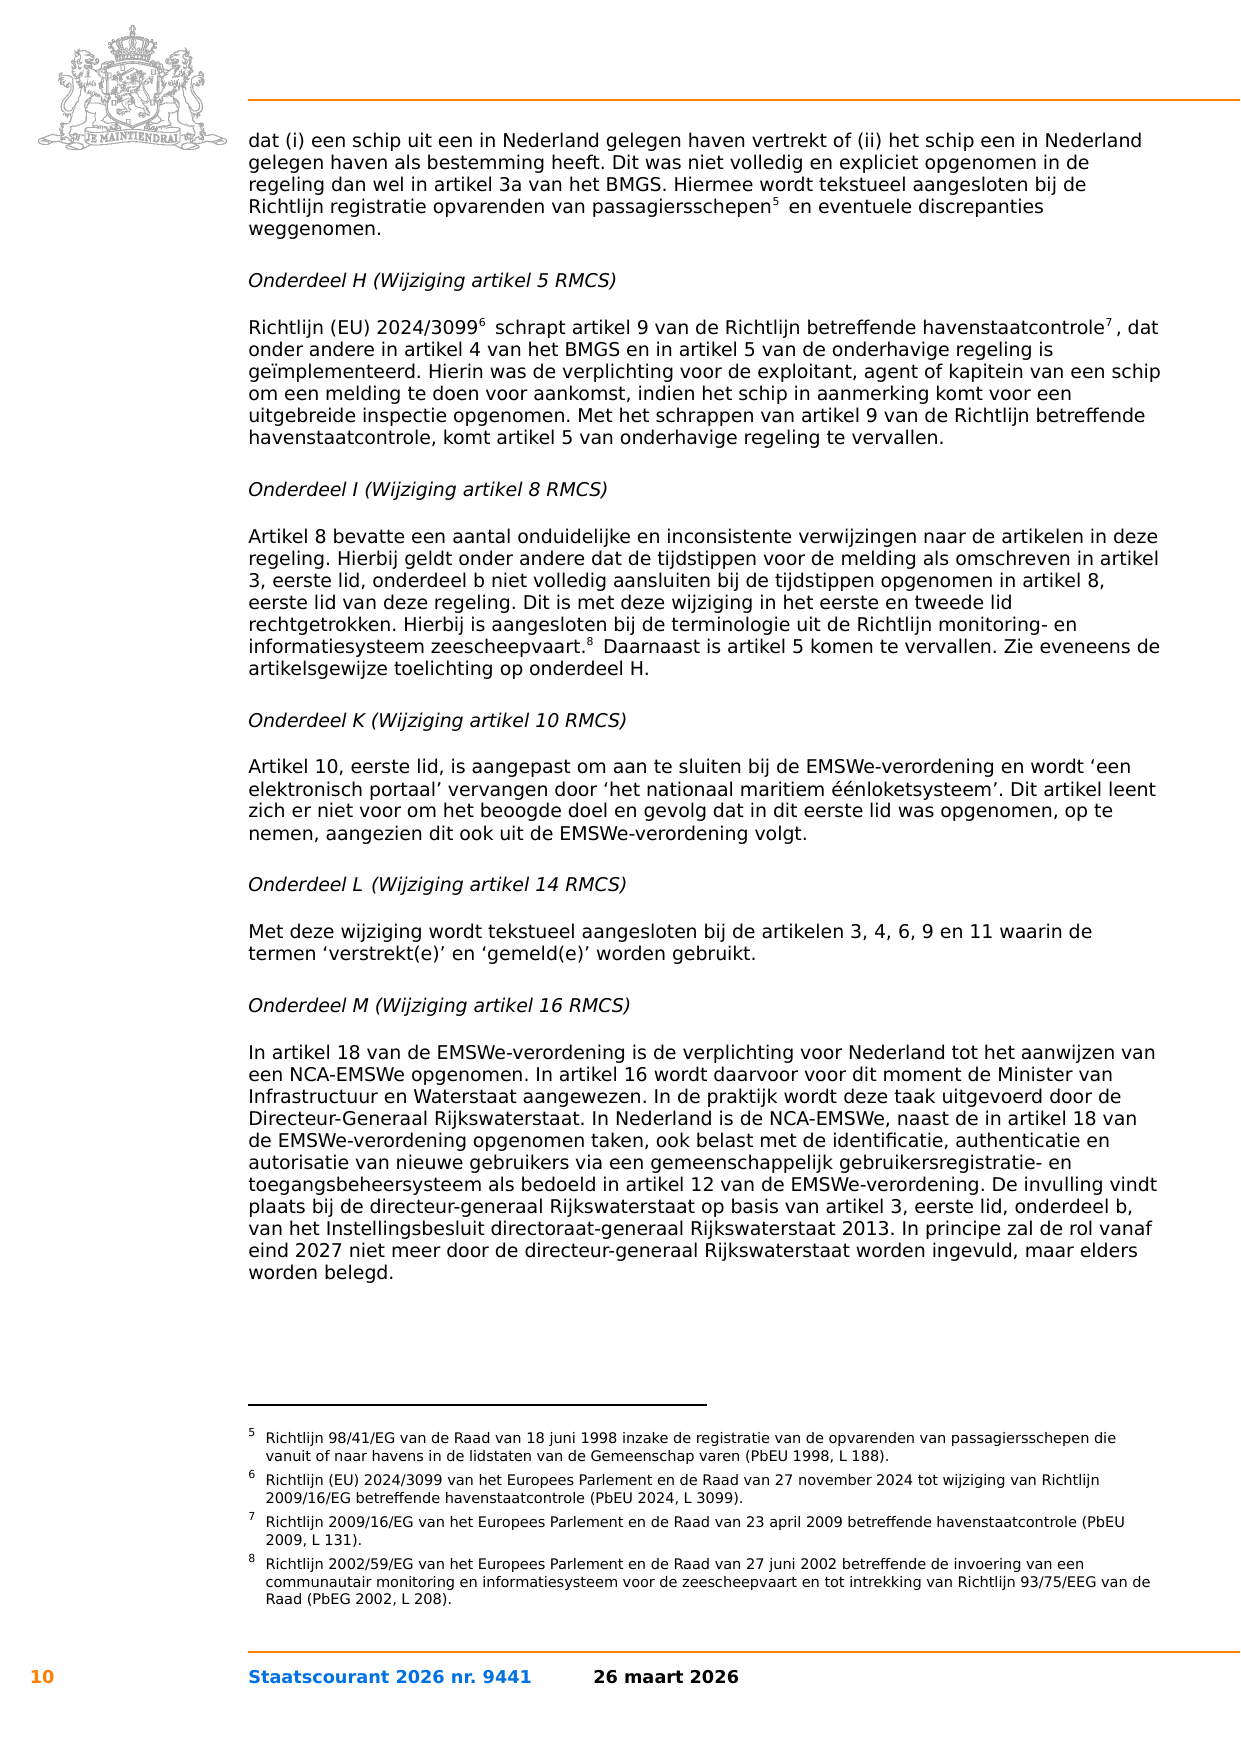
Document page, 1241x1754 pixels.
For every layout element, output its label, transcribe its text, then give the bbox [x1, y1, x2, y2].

text Richtlijn (EU) 2024/3099 schrapt artikel 9 van de Richtlijn betreffende havenstaatcontrole, dat onder andere in artikel 4 van het BMGS en in artikel 5 van de onderhavige regeling is geïmplementeerd. Hierin was de verplichting voor de exploitant, agent of kapitein van een schip om een melding te doen voor aankomst, indien het schip in aanmerking komt voor een uitgebreide inspectie opgenomen. Met het schrappen van artikel 9 van de Richtlijn betreffende havenstaatcontrole, komt artikel 5 van onderhavige regeling te vervallen. [248, 317, 1163, 449]
text Richtlijn 2009/16/EG van het Europees Parlement en de Raad van 23 april 2009 betreffende havenstaatcontrole (PbEU 2009, L 131). [248, 1510, 1163, 1549]
subtitle Onderdeel K (Wijziging artikel 10 RMCS) [248, 709, 1163, 731]
text Artikel 10, eerste lid, is aangepast om aan te sluiten bij de EMSWe-verordening en wordt ‘een elektronisch portaal’ vervangen door ‘het nationaal maritiem éénloketsysteem’. Dit artikel leent zich er niet voor om het beoogde doel en gevolg dat in dit eerste lid was opgenomen, op te nemen, aangezien dit ook uit de EMSWe-verordening volgt. [248, 756, 1163, 844]
subtitle Onderdeel I (Wijziging artikel 8 RMCS) [248, 479, 1163, 501]
text Artikel 8 bevatte een aantal onduidelijke en inconsistente verwijzingen naar de artikelen in deze regeling. Hierbij geldt onder andere dat de tijdstippen voor de melding als omschreven in artikel 3, eerste lid, onderdeel b niet volledig aansluiten bij de tijdstippen opgenomen in artikel 8, eerste lid van deze regeling. Dit is met deze wijziging in het eerste en tweede lid rechtgetrokken. Hierbij is aangesloten bij de terminologie uit de Richtlijn monitoring- en informatiesysteem zeescheepvaart. Daarnaast is artikel 5 komen te vervallen. Zie eveneens de artikelsgewijze toelichting op onderdeel H. [248, 526, 1163, 679]
text dat (i) een schip uit een in Nederland gelegen haven vertrekt of (ii) het schip een in Nederland gelegen haven als bestemming heeft. Dit was niet volledig en expliciet opgenomen in de regeling dan wel in artikel 3a van het BMGS. Hiermee wordt tekstueel aangesloten bij de Richtlijn registratie opvarenden van passagiersschepen en eventuele discrepanties weggenomen. [248, 130, 1163, 240]
subtitle Onderdeel M (Wijziging artikel 16 RMCS) [248, 995, 1163, 1017]
subtitle Onderdeel L (Wijziging artikel 14 RMCS) [248, 874, 1163, 896]
text Met deze wijziging wordt tekstueel aangesloten bij de artikelen 3, 4, 6, 9 en 11 waarin de termen ‘verstrekt(e)’ en ‘gemeld(e)’ worden gebruikt. [248, 921, 1163, 965]
subtitle Onderdeel H (Wijziging artikel 5 RMCS) [248, 270, 1163, 292]
picture [38, 25, 227, 150]
text In artikel 18 van de EMSWe-verordening is de verplichting voor Nederland tot het aanwijzen van een NCA-EMSWe opgenomen. In artikel 16 wordt daarvoor voor dit moment de Minister van Infrastructuur en Waterstaat aangewezen. In de praktijk wordt deze taak uitgevoerd door de Directeur-Generaal Rijkswaterstaat. In Nederland is de NCA-EMSWe, naast de in artikel 18 van de EMSWe-verordening opgenomen taken, ook belast met de identificatie, authenticatie en autorisatie van nieuwe gebruikers via een gemeenschappelijk gebruikersregistratie- en toegangsbeheersysteem als bedoeld in artikel 12 van de EMSWe-verordening. De invulling vindt plaats bij de directeur-generaal Rijkswaterstaat op basis van artikel 3, eerste lid, onderdeel b, van het Instellingsbesluit directoraat-generaal Rijkswaterstaat 2013. In principe zal de rol vanaf eind 2027 niet meer door de directeur-generaal Rijkswaterstaat worden ingevuld, maar elders worden belegd. [248, 1042, 1163, 1284]
text Richtlijn 98/41/EG van de Raad van 18 juni 1998 inzake de registratie van de opvarenden van passagiersschepen die vanuit of naar havens in de lidstaten van de Gemeenschap varen (PbEU 1998, L 188). [248, 1426, 1163, 1465]
text Richtlijn 2002/59/EG van het Europees Parlement en de Raad van 27 juni 2002 betreffende de invoering van een communautair monitoring en informatiesysteem voor de zeescheepvaart en tot intrekking van Richtlijn 93/75/EEG van de Raad (PbEG 2002, L 208). [248, 1552, 1163, 1608]
text Richtlijn (EU) 2024/3099 van het Europees Parlement en de Raad van 27 november 2024 tot wijziging van Richtlijn 2009/16/EG betreffende havenstaatcontrole (PbEU 2024, L 3099). [248, 1468, 1163, 1507]
